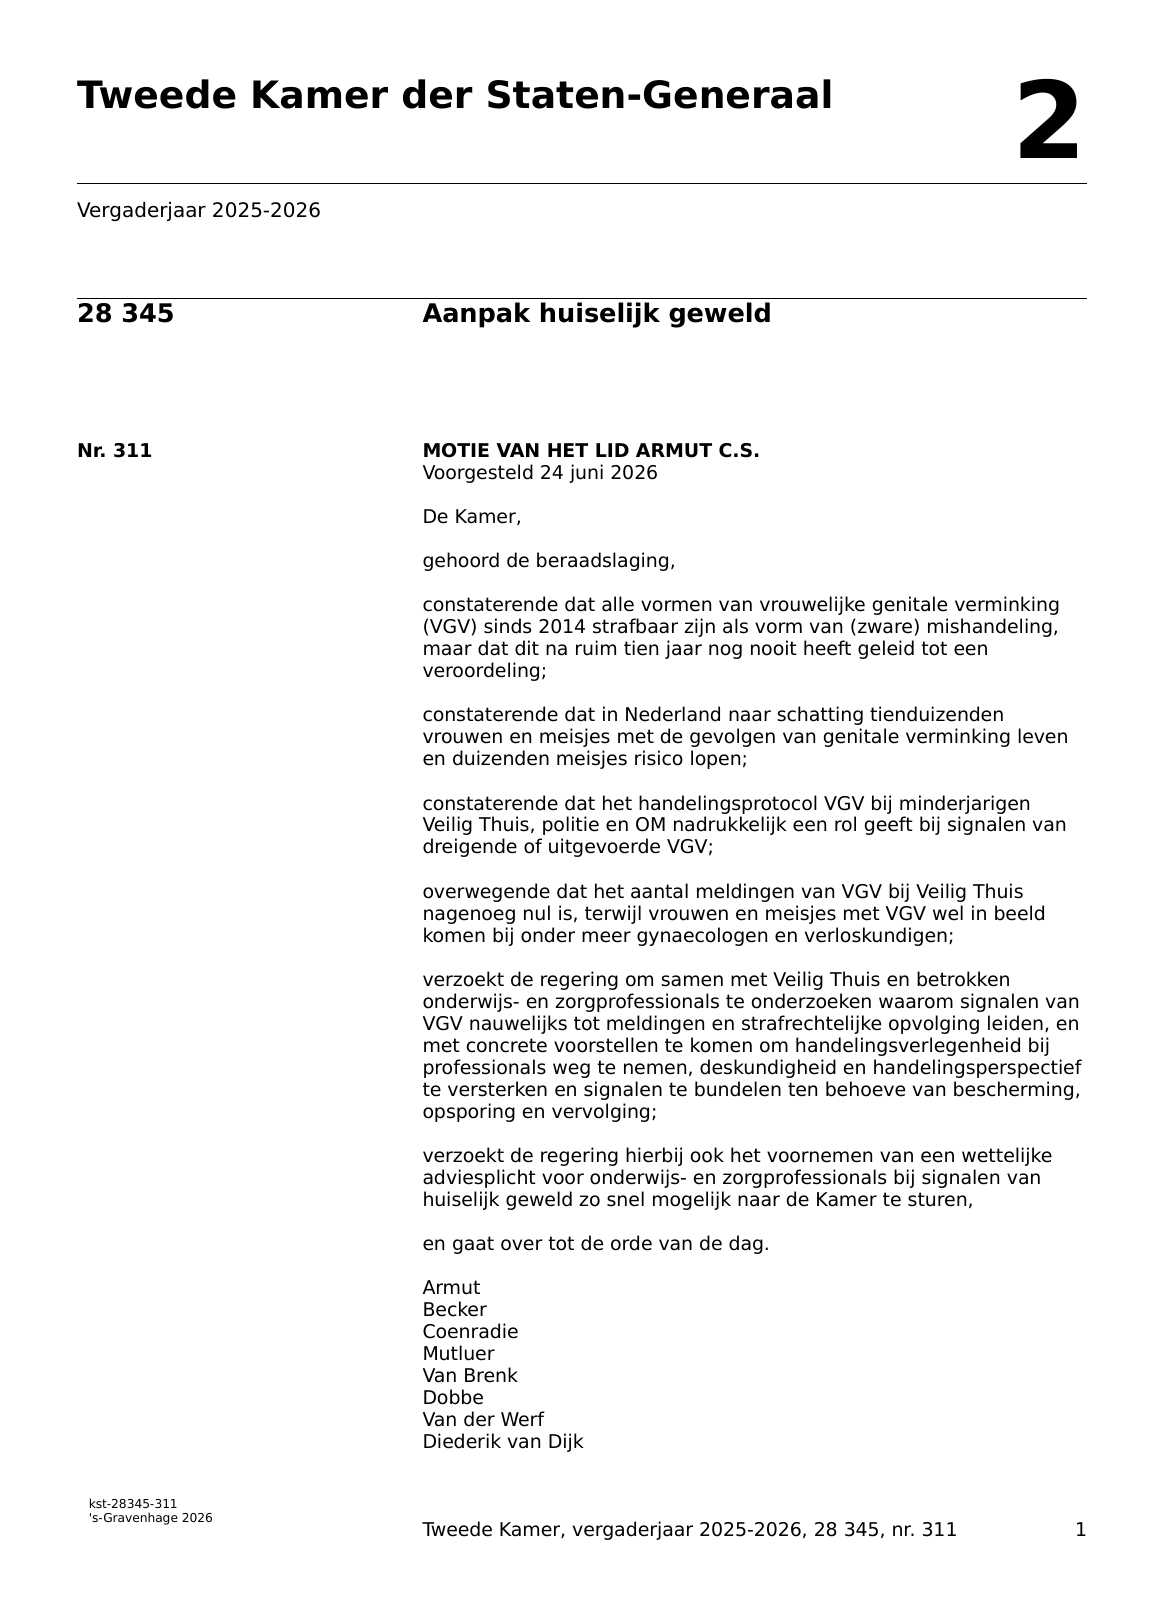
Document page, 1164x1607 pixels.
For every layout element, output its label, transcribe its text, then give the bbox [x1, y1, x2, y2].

table_header Tweede Kamer der Staten-Generaal [77, 59, 886, 183]
text Armut [422, 1277, 1087, 1299]
table_header 2 [886, 59, 1087, 183]
text gehoord de beraadslaging, [422, 550, 1087, 572]
text verzoekt de regering om samen met Veilig Thuis en betrokken onderwijs- en zorgprofessionals te onderzoeken waarom signalen van VGV nauwelijks tot meldingen en strafrechtelijke opvolging leiden, en met concrete voorstellen te komen om handelingsverlegenheid bij professionals weg te nemen, deskundigheid en handelingsperspectief te versterken en signalen te bundelen ten behoeve van bescherming, opsporing en vervolging; [422, 969, 1087, 1122]
subtitle 28 345 Aanpak huiselijk geweld [77, 299, 1087, 329]
text Van Brenk [422, 1365, 1087, 1387]
text De Kamer, [422, 506, 1087, 528]
text Van der Werf [422, 1409, 1087, 1431]
text kst-28345-311 [88, 1497, 323, 1511]
text verzoekt de regering hierbij ook het voornemen van een wettelijke adviesplicht voor onderwijs- en zorgprofessionals bij signalen van huiselijk geweld zo snel mogelijk naar de Kamer te sturen, [422, 1145, 1087, 1211]
text constaterende dat alle vormen van vrouwelijke genitale verminking (VGV) sinds 2014 strafbaar zijn als vorm van (zware) mishandeling, maar dat dit na ruim tien jaar nog nooit heeft geleid tot een veroordeling; [422, 594, 1087, 682]
subtitle Nr. 311 MOTIE VAN HET LID ARMUT C.S. [77, 440, 1087, 462]
text constaterende dat het handelingsprotocol VGV bij minderjarigen Veilig Thuis, politie en OM nadrukkelijk een rol geeft bij signalen van dreigende of uitgevoerde VGV; [422, 792, 1087, 858]
text en gaat over tot de orde van de dag. [422, 1233, 1087, 1255]
text Coenradie [422, 1321, 1087, 1343]
text Becker [422, 1299, 1087, 1321]
text Dobbe [422, 1387, 1087, 1409]
text constaterende dat in Nederland naar schatting tienduizenden vrouwen en meisjes met de gevolgen van genitale verminking leven en duizenden meisjes risico lopen; [422, 704, 1087, 770]
text Voorgesteld 24 juni 2026 [422, 462, 1087, 484]
text Mutluer [422, 1343, 1087, 1365]
table_cell Vergaderjaar 2025-2026 [77, 184, 1087, 298]
text 's-Gravenhage 2026 [88, 1511, 323, 1525]
text Diederik van Dijk [422, 1431, 1087, 1453]
text overwegende dat het aantal meldingen van VGV bij Veilig Thuis nagenoeg nul is, terwijl vrouwen en meisjes met VGV wel in beeld komen bij onder meer gynaecologen en verloskundigen; [422, 881, 1087, 946]
